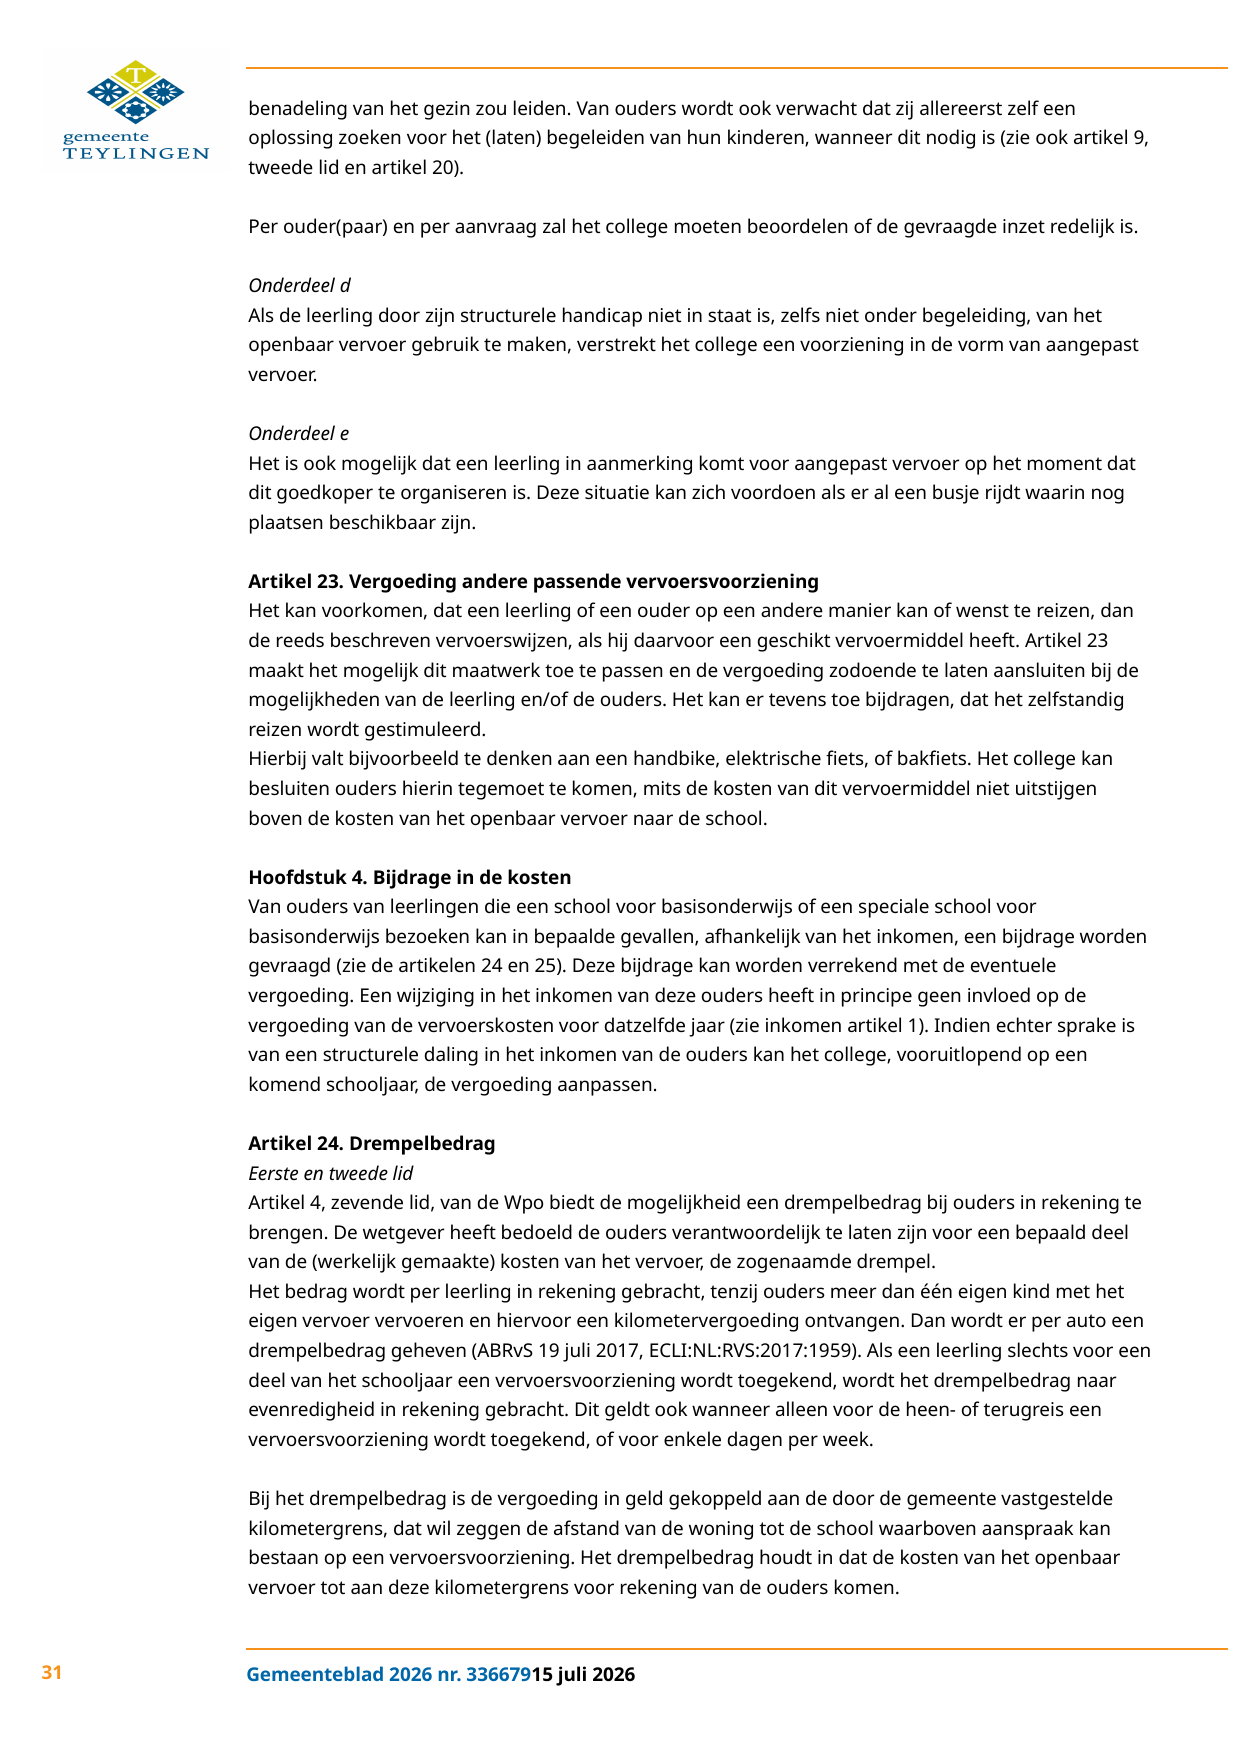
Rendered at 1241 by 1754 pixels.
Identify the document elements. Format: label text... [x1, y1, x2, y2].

text Hierbij valt bijvoorbeeld te denken aan een handbike, elektrische fiets, of bakfiets. Het college kan besluiten ouders hierin tegemoet te komen, mits de kosten van dit vervoermiddel niet uitstijgen boven de kosten van het openbaar vervoer naar de school. [248, 746, 1152, 831]
text Als de leerling door zijn structurele handicap niet in staat is, zelfs niet onder begeleiding, van het openbaar vervoer gebruik te maken, verstrekt het college een voorziening in de vorm van aangepast vervoer. [248, 302, 1152, 387]
text Artikel 23. Vergoeding andere passende vervoersvoorziening [248, 568, 1152, 594]
text Eerste en tweede lid [248, 1160, 1152, 1186]
text Hoofdstuk 4. Bijdrage in de kosten [248, 864, 1152, 890]
text Onderdeel e [248, 420, 1152, 446]
text Van ouders van leerlingen die een school voor basisonderwijs of een speciale school voor basisonderwijs bezoeken kan in bepaalde gevallen, afhankelijk van het inkomen, een bijdrage worden gevraagd (zie de artikelen 24 en 25). Deze bijdrage kan worden verrekend met de eventuele vergoeding. Een wijziging in het inkomen van deze ouders heeft in principe geen invloed op de vergoeding van de vervoerskosten voor datzelfde jaar (zie inkomen artikel 1). Indien echter sprake is van een structurele daling in het inkomen van de ouders kan het college, vooruitlopend op een komend schooljaar, de vergoeding aanpassen. [248, 893, 1152, 1097]
text Het bedrag wordt per leerling in rekening gebracht, tenzij ouders meer dan één eigen kind met het eigen vervoer vervoeren en hiervoor een kilometervergoeding ontvangen. Dan wordt er per auto een drempelbedrag geheven (ABRvS 19 juli 2017, ECLI:NL:RVS:2017:1959). Als een leerling slechts voor een deel van het schooljaar een vervoersvoorziening wordt toegekend, wordt het drempelbedrag naar evenredigheid in rekening gebracht. Dit geldt ook wanneer alleen voor de heen- of terugreis een vervoersvoorziening wordt toegekend, of voor enkele dagen per week. [248, 1278, 1152, 1452]
text Artikel 24. Drempelbedrag [248, 1130, 1152, 1156]
text Het kan voorkomen, dat een leerling of een ouder op een andere manier kan of wenst te reizen, dan de reeds beschreven vervoerswijzen, als hij daarvoor een geschikt vervoermiddel heeft. Artikel 23 maakt het mogelijk dit maatwerk toe te passen en de vergoeding zodoende te laten aansluiten bij de mogelijkheden van de leerling en/of de ouders. Het kan er tevens toe bijdragen, dat het zelfstandig reizen wordt gestimuleerd. [248, 598, 1152, 742]
text Artikel 4, zevende lid, van de Wpo biedt de mogelijkheid een drempelbedrag bij ouders in rekening te brengen. De wetgever heeft bedoeld de ouders verantwoordelijk te laten zijn voor een bepaald deel van de (werkelijk gemaakte) kosten van het vervoer, de zogenaamde drempel. [248, 1189, 1152, 1274]
picture [41, 47, 231, 172]
text Onderdeel d [248, 272, 1152, 298]
text Het is ook mogelijk dat een leerling in aanmerking komt voor aangepast vervoer op het moment dat dit goedkoper te organiseren is. Deze situatie kan zich voordoen als er al een busje rijdt waarin nog plaatsen beschikbaar zijn. [248, 450, 1152, 535]
text Bij het drempelbedrag is de vergoeding in geld gekoppeld aan de door de gemeente vastgestelde kilometergrens, dat wil zeggen de afstand van de woning tot de school waarboven aanspraak kan bestaan op een vervoersvoorziening. Het drempelbedrag houdt in dat de kosten van het openbaar vervoer tot aan deze kilometergrens voor rekening van de ouders komen. [248, 1485, 1152, 1600]
text Per ouder(paar) en per aanvraag zal het college moeten beoordelen of de gevraagde inzet redelijk is. [248, 213, 1152, 239]
text benadeling van het gezin zou leiden. Van ouders wordt ook verwacht dat zij allereerst zelf een oplossing zoeken voor het (laten) begeleiden van hun kinderen, wanneer dit nodig is (zie ook artikel 9, tweede lid en artikel 20). [248, 95, 1152, 180]
